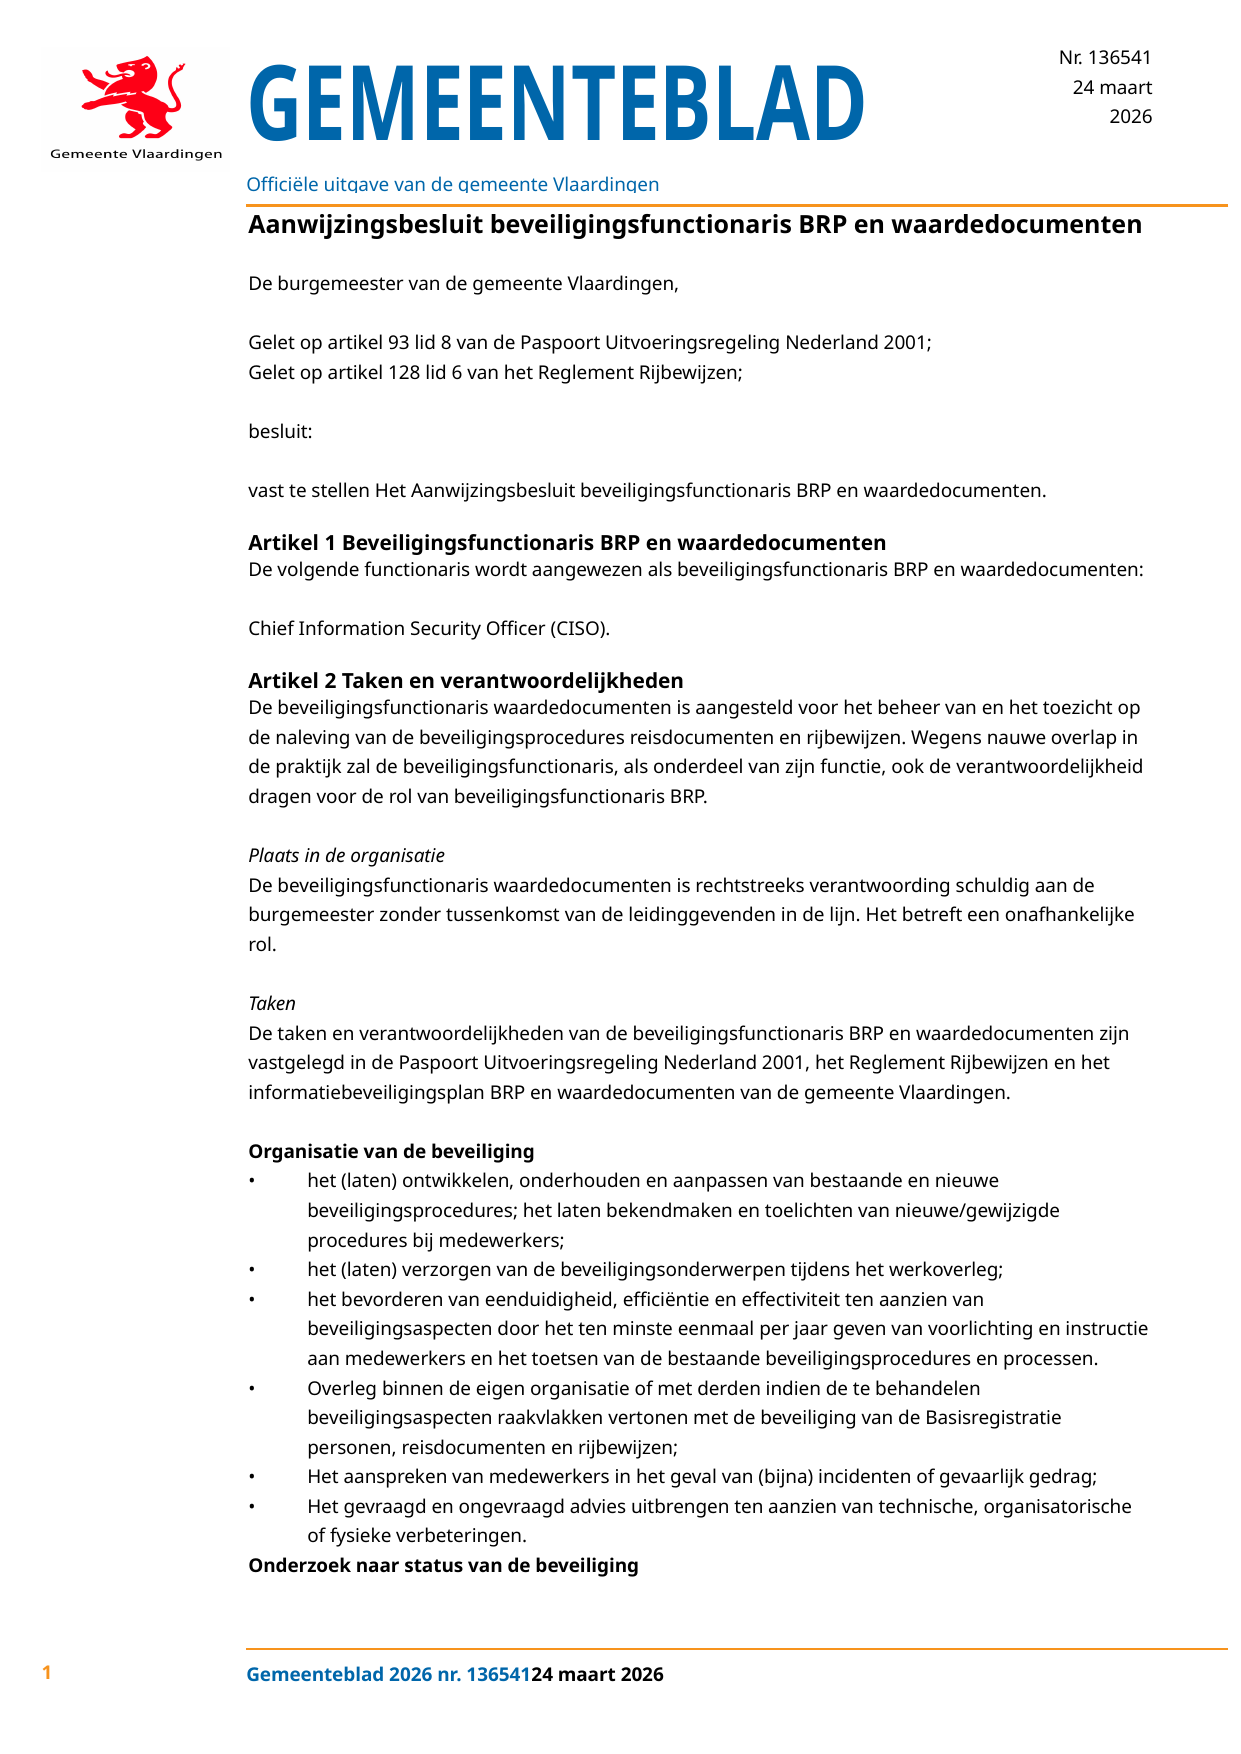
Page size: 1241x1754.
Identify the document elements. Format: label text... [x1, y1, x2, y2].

text Plaats in de organisatie [248, 842, 1152, 868]
text vast te stellen Het Aanwijzingsbesluit beveiligingsfunctionaris BRP en waardedocumenten. [248, 477, 1152, 503]
text Aanwijzingsbesluit beveiligingsfunctionaris BRP en waardedocumenten [248, 207, 1152, 241]
text Artikel 1 Beveiligingsfunctionaris BRP en waardedocumenten [248, 528, 1152, 556]
text Artikel 2 Taken en verantwoordelijkheden [248, 666, 1152, 694]
text Gelet op artikel 128 lid 6 van het Reglement Rijbewijzen; [248, 359, 1152, 385]
text besluit: [248, 418, 1152, 444]
text De taken en verantwoordelijkheden van de beveiligingsfunctionaris BRP en waardedocumenten zijn vastgelegd in de Paspoort Uitvoeringsregeling Nederland 2001, het Reglement Rijbewijzen en het informatiebeveiligingsplan BRP en waardedocumenten van de gemeente Vlaardingen. [248, 1020, 1152, 1104]
text Taken [248, 990, 1152, 1016]
list het (laten) verzorgen van de beveiligingsonderwerpen tijdens het werkoverleg; [248, 1256, 1152, 1282]
list het (laten) ontwikkelen, onderhouden en aanpassen van bestaande en nieuwe beveiligingsprocedures; het laten bekendmaken en toelichten van nieuwe/gewijzigde procedures bij medewerkers; [248, 1168, 1152, 1252]
text De beveiligingsfunctionaris waardedocumenten is rechtstreeks verantwoording schuldig aan de burgemeester zonder tussenkomst van de leidinggevenden in de lijn. Het betreft een onafhankelijke rol. [248, 872, 1152, 957]
list Het aanspreken van medewerkers in het geval van (bijna) incidenten of gevaarlijk gedrag; [248, 1463, 1152, 1489]
list Het gevraagd en ongevraagd advies uitbrengen ten aanzien van technische, organisatorische of fysieke verbeteringen. [248, 1493, 1152, 1548]
picture [41, 47, 231, 172]
text Onderzoek naar status van de beveiliging [248, 1552, 1152, 1578]
text De volgende functionaris wordt aangewezen als beveiligingsfunctionaris BRP en waardedocumenten: [248, 556, 1152, 582]
text De beveiligingsfunctionaris waardedocumenten is aangesteld voor het beheer van en het toezicht op de naleving van de beveiligingsprocedures reisdocumenten en rijbewijzen. Wegens nauwe overlap in de praktijk zal de beveiligingsfunctionaris, als onderdeel van zijn functie, ook de verantwoordelijkheid dragen voor de rol van beveiligingsfunctionaris BRP. [248, 694, 1152, 809]
list Overleg binnen de eigen organisatie of met derden indien de te behandelen beveiligingsaspecten raakvlakken vertonen met de beveiliging van de Basisregistratie personen, reisdocumenten en rijbewijzen; [248, 1375, 1152, 1459]
list het bevorderen van eenduidigheid, efficiëntie en effectiviteit ten aanzien van beveiligingsaspecten door het ten minste eenmaal per jaar geven van voorlichting en instructie aan medewerkers en het toetsen van de bestaande beveiligingsprocedures en processen. [248, 1286, 1152, 1371]
text Gelet op artikel 93 lid 8 van de Paspoort Uitvoeringsregeling Nederland 2001; [248, 329, 1152, 355]
text Organisatie van de beveiliging [248, 1138, 1152, 1164]
text De burgemeester van de gemeente Vlaardingen, [248, 270, 1152, 296]
text Chief Information Security Officer (CISO). [248, 615, 1152, 641]
